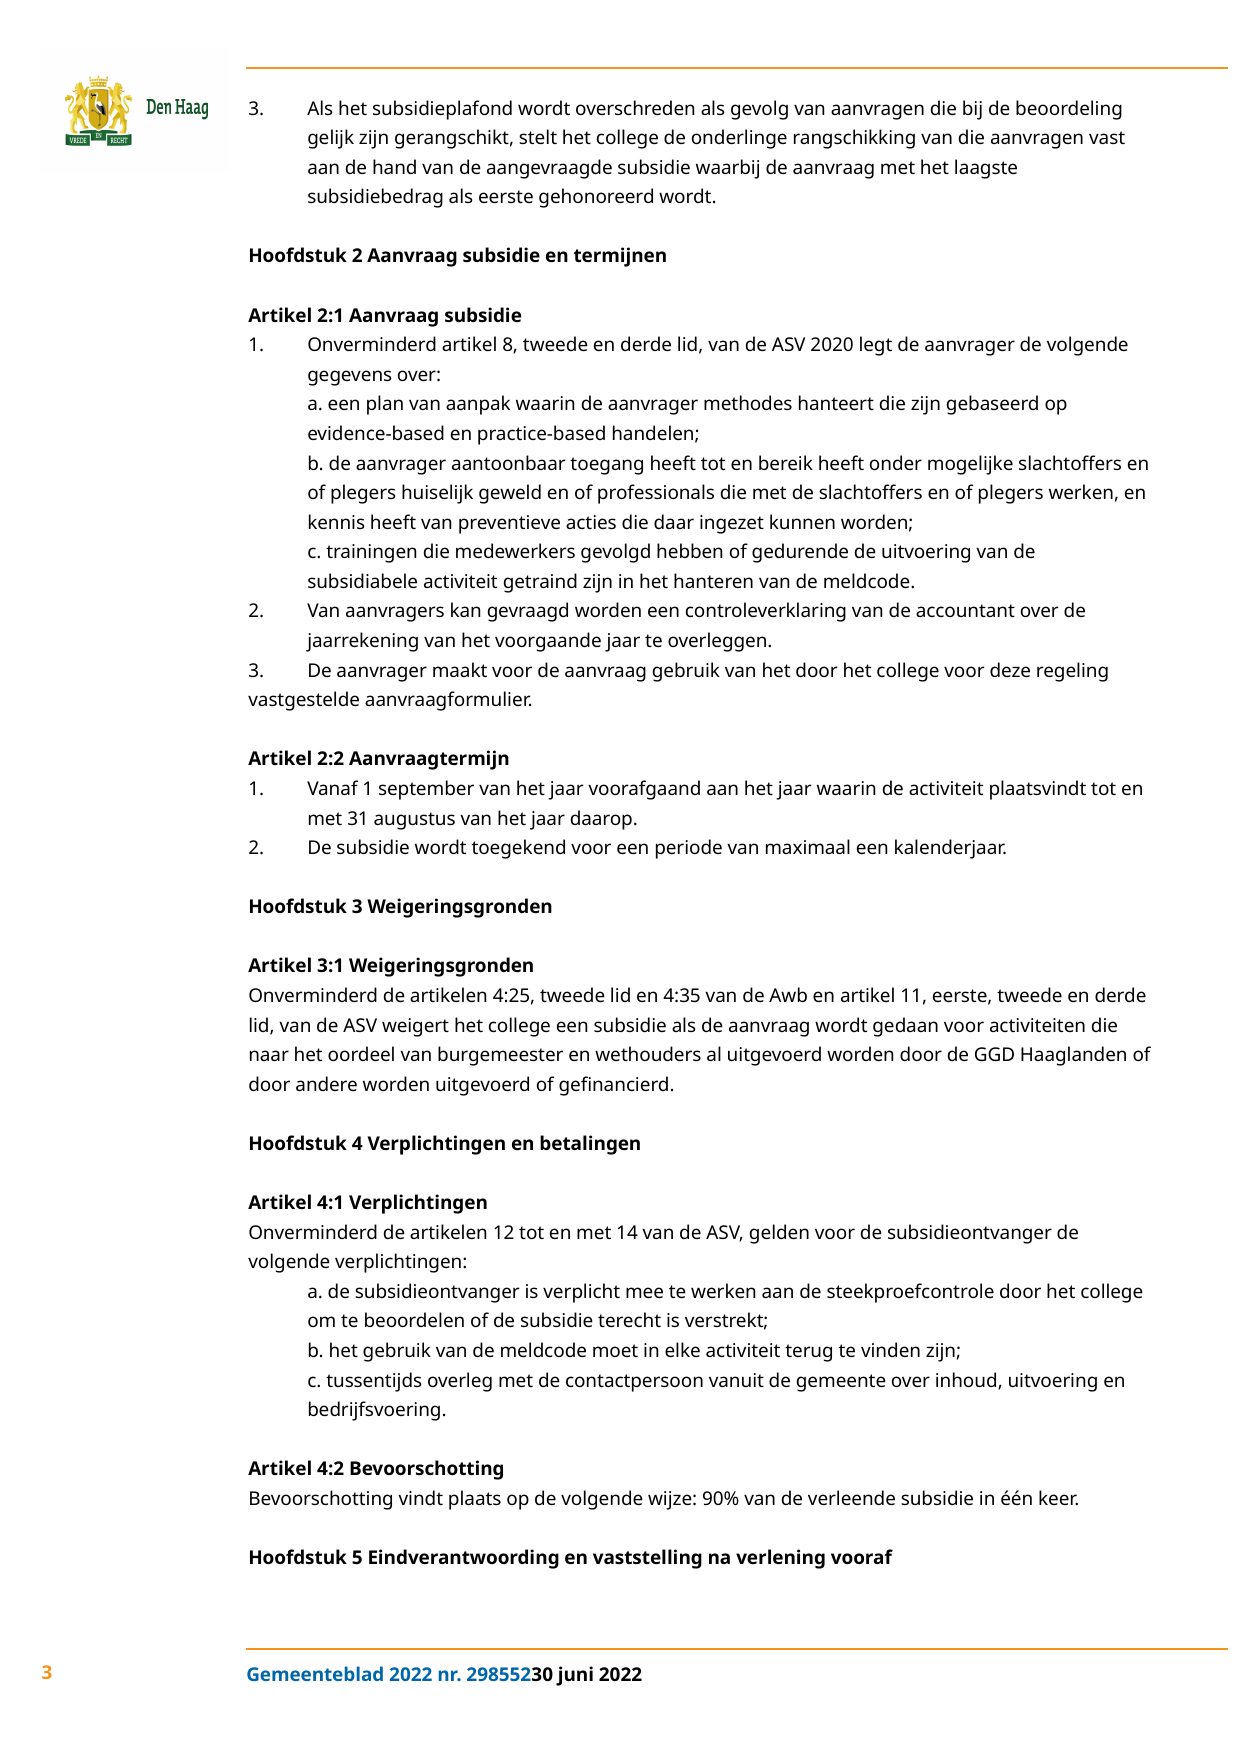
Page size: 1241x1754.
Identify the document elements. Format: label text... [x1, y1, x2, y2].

text Artikel 4:1 Verplichtingen [248, 1189, 1152, 1215]
list a. de subsidieontvanger is verplicht mee te werken aan de steekproefcontrole door het college om te beoordelen of de subsidie terecht is verstrekt; [248, 1278, 1152, 1333]
list b. de aanvrager aantoonbaar toegang heeft tot en bereik heeft onder mogelijke slachtoffers en of plegers huiselijk geweld en of professionals die met de slachtoffers en of plegers werken, en kennis heeft van preventieve acties die daar ingezet kunnen worden; [248, 450, 1152, 535]
picture [41, 47, 231, 172]
list c. tussentijds overleg met de contactpersoon vanuit de gemeente over inhoud, uitvoering en bedrijfsvoering. [248, 1367, 1152, 1422]
text vastgestelde aanvraagformulier. [248, 686, 1152, 712]
text Artikel 2:2 Aanvraagtermijn [248, 746, 1152, 771]
text Artikel 2:1 Aanvraag subsidie [248, 302, 1152, 328]
text Onverminderd de artikelen 12 tot en met 14 van de ASV, gelden voor de subsidieontvanger de volgende verplichtingen: [248, 1219, 1152, 1274]
list Van aanvragers kan gevraagd worden een controleverklaring van de accountant over de jaarrekening van het voorgaande jaar te overleggen. [248, 598, 1152, 653]
list Vanaf 1 september van het jaar voorafgaand aan het jaar waarin de activiteit plaatsvindt tot en met 31 augustus van het jaar daarop. [248, 775, 1152, 831]
text Artikel 3:1 Weigeringsgronden [248, 953, 1152, 978]
list Onverminderd artikel 8, tweede en derde lid, van de ASV 2020 legt de aanvrager de volgende gegevens over: [248, 331, 1152, 387]
text Hoofdstuk 3 Weigeringsgronden [248, 893, 1152, 919]
text Bevoorschotting vindt plaats op de volgende wijze: 90% van de verleende subsidie in één keer. [248, 1485, 1152, 1511]
list b. het gebruik van de meldcode moet in elke activiteit terug te vinden zijn; [248, 1337, 1152, 1363]
text Hoofdstuk 5 Eindverantwoording en vaststelling na verlening vooraf [248, 1544, 1152, 1570]
list De aanvrager maakt voor de aanvraag gebruik van het door het college voor deze regeling [248, 657, 1152, 683]
text Onverminderd de artikelen 4:25, tweede lid en 4:35 van de Awb en artikel 11, eerste, tweede en derde lid, van de ASV weigert het college een subsidie als de aanvraag wordt gedaan voor activiteiten die naar het oordeel van burgemeester en wethouders al uitgevoerd worden door de GGD Haaglanden of door andere worden uitgevoerd of gefinancierd. [248, 982, 1152, 1097]
text Hoofdstuk 4 Verplichtingen en betalingen [248, 1130, 1152, 1156]
text Hoofdstuk 2 Aanvraag subsidie en termijnen [248, 243, 1152, 268]
text Artikel 4:2 Bevoorschotting [248, 1456, 1152, 1481]
list Als het subsidieplafond wordt overschreden als gevolg van aanvragen die bij de beoordeling gelijk zijn gerangschikt, stelt het college de onderlinge rangschikking van die aanvragen vast aan de hand van de aangevraagde subsidie waarbij de aanvraag met het laagste subsidiebedrag als eerste gehonoreerd wordt. [248, 95, 1152, 209]
list a. een plan van aanpak waarin de aanvrager methodes hanteert die zijn gebaseerd op evidence-based en practice-based handelen; [248, 391, 1152, 446]
list De subsidie wordt toegekend voor een periode van maximaal een kalenderjaar. [248, 834, 1152, 860]
list c. trainingen die medewerkers gevolgd hebben of gedurende de uitvoering van de subsidiabele activiteit getraind zijn in het hanteren van de meldcode. [248, 538, 1152, 594]
